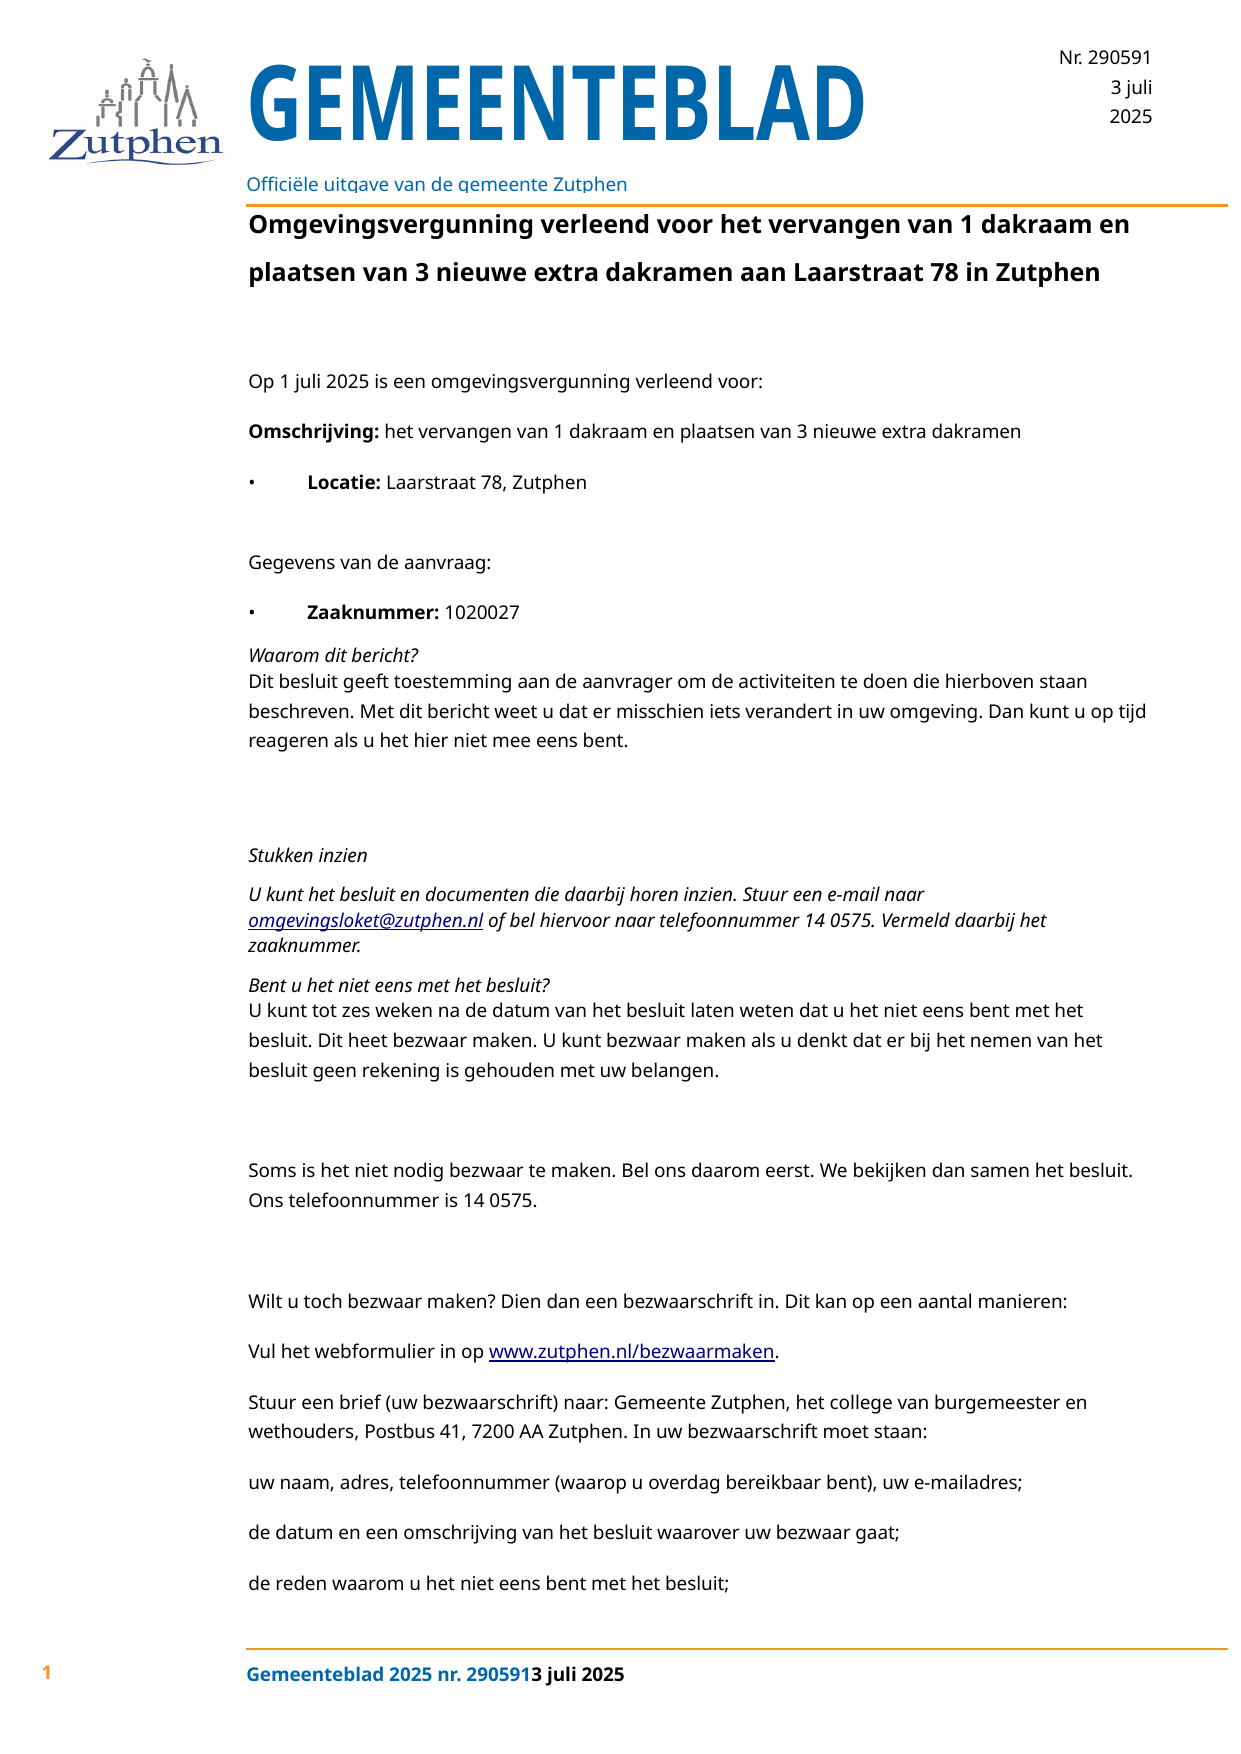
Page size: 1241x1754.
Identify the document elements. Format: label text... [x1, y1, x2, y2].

text uw naam, adres, telefoonnummer (waarop u overdag bereikbaar bent), uw e-mailadres; [248, 1469, 1152, 1495]
text de reden waarom u het niet eens bent met het besluit; [248, 1570, 1152, 1596]
list Zaaknummer: 1020027 [248, 599, 1152, 625]
list Locatie: Laarstraat 78, Zutphen [248, 469, 1152, 495]
text Gegevens van de aanvraag: [248, 549, 1152, 575]
text Omgevingsvergunning verleend voor het vervangen van 1 dakraam en plaatsen van 3 nieuwe extra dakramen aan Laarstraat 78 in Zutphen [248, 207, 1152, 288]
picture [41, 47, 231, 172]
text U kunt tot zes weken na de datum van het besluit laten weten dat u het niet eens bent met het besluit. Dit heet bezwaar maken. U kunt bezwaar maken als u denkt dat er bij het nemen van het besluit geen rekening is gehouden met uw belangen. [248, 998, 1152, 1083]
text Bent u het niet eens met het besluit? [248, 972, 1152, 998]
text Vul het webformulier in op www.zutphen.nl/bezwaarmaken. [248, 1338, 1152, 1364]
text Op 1 juli 2025 is een omgevingsvergunning verleend voor: [248, 368, 1152, 394]
text Omschrijving: het vervangen van 1 dakraam en plaatsen van 3 nieuwe extra dakramen [248, 419, 1152, 444]
text Dit besluit geeft toestemming aan de aanvrager om de activiteiten te doen die hierboven staan beschreven. Met dit bericht weet u dat er misschien iets verandert in uw omgeving. Dan kunt u op tijd reageren als u het hier niet mee eens bent. [248, 668, 1152, 753]
text Waarom dit bericht? [248, 643, 1152, 668]
text de datum en een omschrijving van het besluit waarover uw bezwaar gaat; [248, 1519, 1152, 1545]
text Stukken inzien [248, 842, 1152, 868]
text Stuur een brief (uw bezwaarschrift) naar: Gemeente Zutphen, het college van burgemeester en wethouders, Postbus 41, 7200 AA Zutphen. In uw bezwaarschrift moet staan: [248, 1389, 1152, 1444]
text U kunt het besluit en documenten die daarbij horen inzien. Stuur een e-mail naar omgevingsloket@zutphen.nl of bel hiervoor naar telefoonnummer 14 0575. Vermeld daarbij het zaaknummer. [248, 881, 1152, 958]
text Soms is het niet nodig bezwaar te maken. Bel ons daarom eerst. We bekijken dan samen het besluit. Ons telefoonnummer is 14 0575. [248, 1158, 1152, 1213]
text Wilt u toch bezwaar maken? Dien dan een bezwaarschrift in. Dit kan op een aantal manieren: [248, 1288, 1152, 1314]
